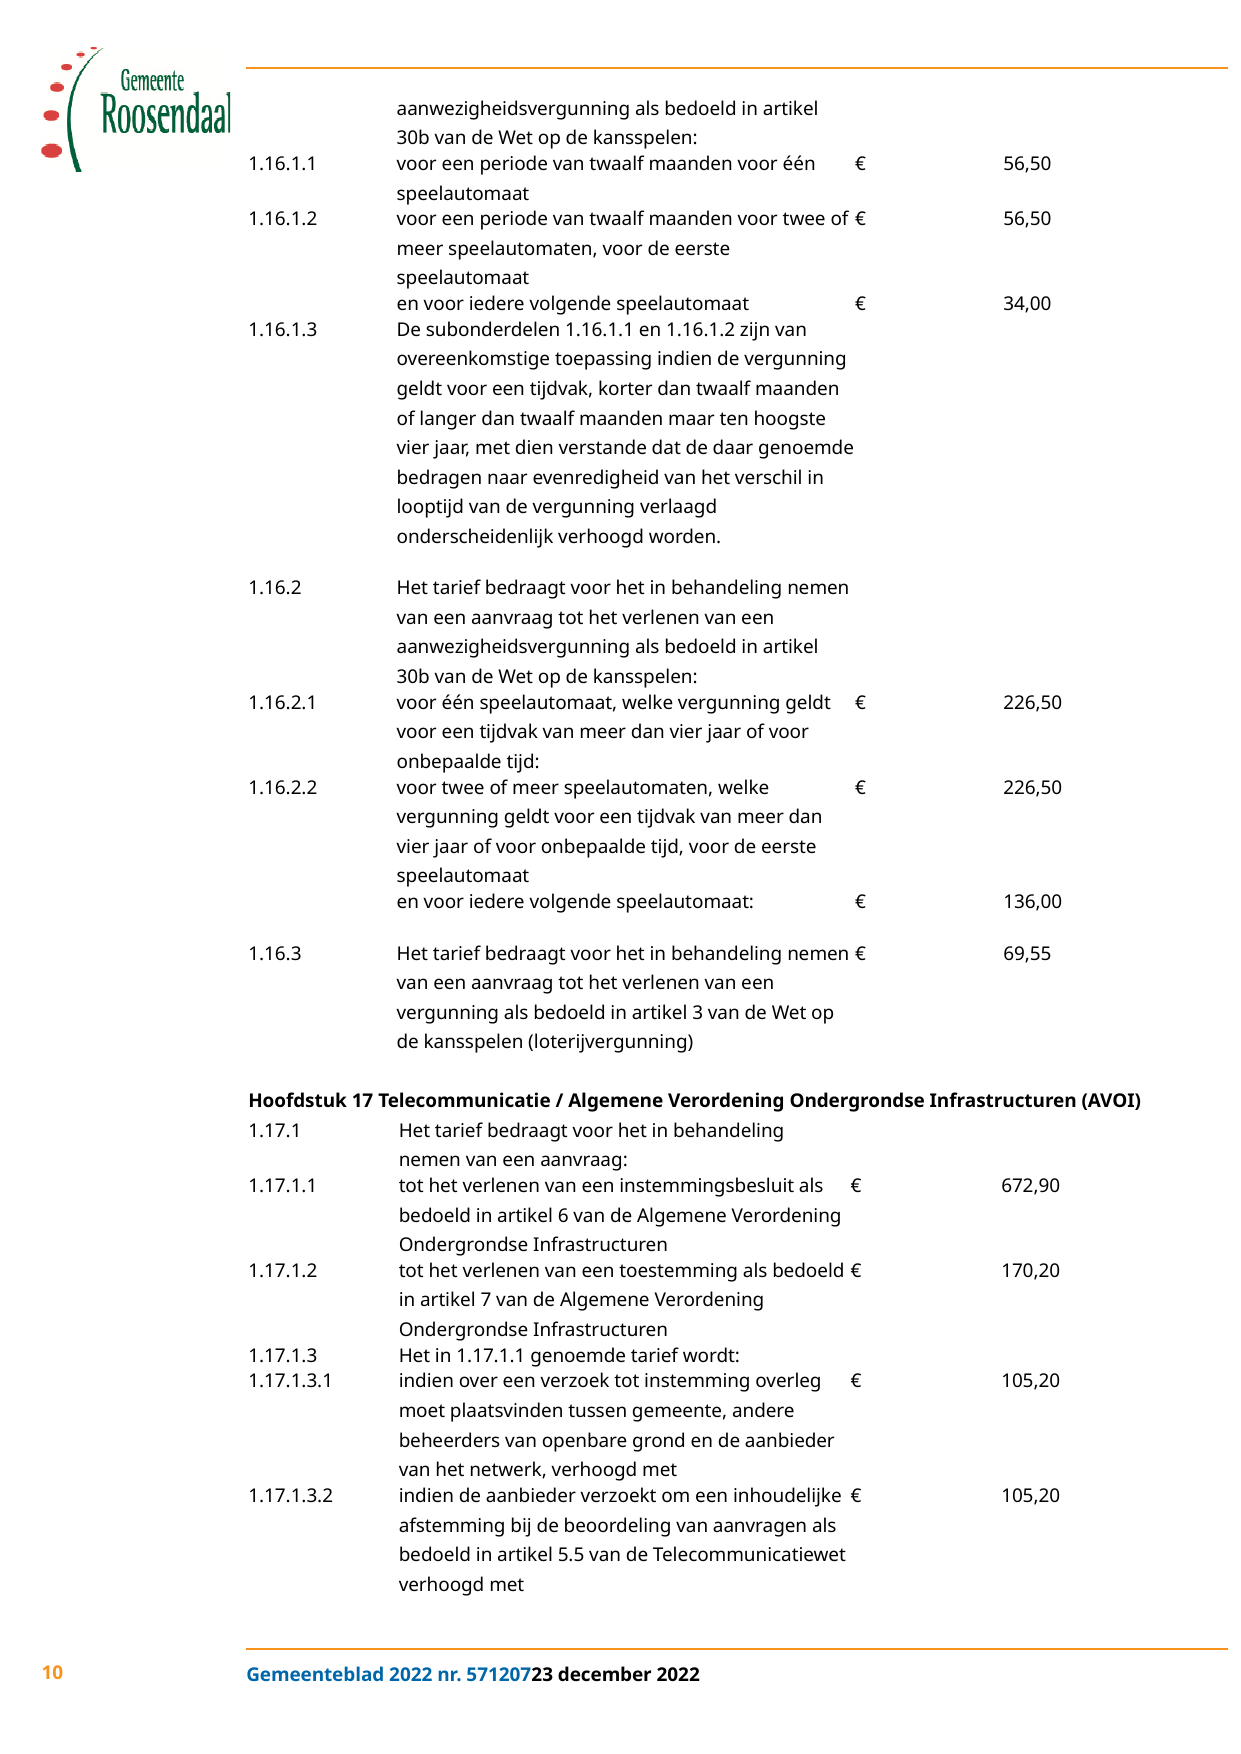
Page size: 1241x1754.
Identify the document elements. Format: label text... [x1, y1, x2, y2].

table_cell € [855, 205, 1003, 290]
table_cell [855, 575, 1003, 689]
table_cell 34,00 [1003, 290, 1152, 316]
table_cell € [850, 1482, 1001, 1597]
table_cell 226,50 [1003, 689, 1152, 774]
table_header aanwezigheidsvergunning als bedoeld in artikel 30b van de Wet op de kansspelen: [396, 95, 855, 150]
table_cell [850, 1342, 1001, 1368]
table_cell [855, 316, 1003, 549]
table_cell € [850, 1257, 1001, 1342]
table_cell voor een periode van twaalf maanden voor twee of meer speelautomaten, voor de eerste speelautomaat [396, 205, 855, 290]
table_cell 1.17.1.3.1 [248, 1368, 398, 1482]
table_cell indien de aanbieder verzoekt om een inhoudelijke afstemming bij de beoordeling van aanvragen als bedoeld in artikel 5.5 van de Telecommunicatiewet verhoogd met [399, 1482, 850, 1597]
table_cell 1.16.3 [248, 940, 396, 1054]
table_cell 170,20 [1001, 1257, 1152, 1342]
table_cell 1.17.1.1 [248, 1172, 398, 1257]
table_cell 1.17.1.2 [248, 1257, 398, 1342]
table_cell € [855, 290, 1003, 316]
picture [41, 47, 231, 172]
table_cell € [855, 689, 1003, 774]
table_cell Het tarief bedraagt voor het in behandeling nemen van een aanvraag tot het verlenen van een vergunning als bedoeld in artikel 3 van de Wet op de kansspelen (loterijvergunning) [396, 940, 855, 1054]
table_cell € [855, 889, 1003, 914]
table_cell en voor iedere volgende speelautomaat [396, 290, 855, 316]
table_cell en voor iedere volgende speelautomaat: [396, 889, 855, 914]
table_cell 1.16.2.1 [248, 689, 396, 774]
table_cell € [850, 1172, 1001, 1257]
table_cell 672,90 [1001, 1172, 1152, 1257]
table_cell [248, 889, 396, 914]
table_cell [1003, 575, 1152, 689]
table_header [855, 95, 1003, 150]
table_cell 1.16.1.3 [248, 316, 396, 549]
table_cell Het tarief bedraagt voor het in behandeling nemen van een aanvraag tot het verlenen van een aanwezigheidsvergunning als bedoeld in artikel 30b van de Wet op de kansspelen: [396, 575, 855, 689]
table_cell [248, 549, 1152, 574]
table_cell tot het verlenen van een toestemming als bedoeld in artikel 7 van de Algemene Verordening Ondergrondse Infrastructuren [399, 1257, 850, 1342]
table_cell tot het verlenen van een instemmingsbesluit als bedoeld in artikel 6 van de Algemene Verordening Ondergrondse Infrastructuren [399, 1172, 850, 1257]
table_cell [248, 290, 396, 316]
table_cell De subonderdelen 1.16.1.1 en 1.16.1.2 zijn van overeenkomstige toepassing indien de vergunning geldt voor een tijdvak, korter dan twaalf maanden of langer dan twaalf maanden maar ten hoogste vier jaar, met dien verstande dat de daar genoemde bedragen naar evenredigheid van het verschil in looptijd van de vergunning verlaagd onderscheidenlijk verhoogd worden. [396, 316, 855, 549]
table_header [248, 95, 396, 150]
text Hoofdstuk 17 Telecommunicatie / Algemene Verordening Ondergrondse Infrastructuren (AVOI) [248, 1087, 1152, 1113]
table_cell [1003, 316, 1152, 549]
table_header Het tarief bedraagt voor het in behandeling nemen van een aanvraag: [399, 1117, 850, 1172]
table_cell voor twee of meer speelautomaten, welke vergunning geldt voor een tijdvak van meer dan vier jaar of voor onbepaalde tijd, voor de eerste speelautomaat [396, 774, 855, 888]
table_cell € [855, 774, 1003, 888]
table_cell indien over een verzoek tot instemming overleg moet plaatsvinden tussen gemeente, andere beheerders van openbare grond en de aanbieder van het netwerk, verhoogd met [399, 1368, 850, 1482]
table_header [850, 1117, 1001, 1172]
table_cell € [855, 150, 1003, 205]
table_cell 1.16.1.1 [248, 150, 396, 205]
table_cell [1001, 1342, 1152, 1368]
table_cell 1.16.2.2 [248, 774, 396, 888]
table_cell € [855, 940, 1003, 1054]
table_header [1001, 1117, 1152, 1172]
table_header 1.17.1 [248, 1117, 398, 1172]
table_cell 69,55 [1003, 940, 1152, 1054]
table_cell Het in 1.17.1.1 genoemde tarief wordt: [399, 1342, 850, 1368]
table_cell 105,20 [1001, 1482, 1152, 1597]
table_cell 226,50 [1003, 774, 1152, 888]
table_header [1003, 95, 1152, 150]
table_cell [248, 914, 1152, 940]
table_cell 56,50 [1003, 205, 1152, 290]
table_cell 1.16.1.2 [248, 205, 396, 290]
table_cell voor één speelautomaat, welke vergunning geldt voor een tijdvak van meer dan vier jaar of voor onbepaalde tijd: [396, 689, 855, 774]
table_cell 1.17.1.3.2 [248, 1482, 398, 1597]
table_cell 1.17.1.3 [248, 1342, 398, 1368]
table_cell voor een periode van twaalf maanden voor één speelautomaat [396, 150, 855, 205]
table_cell € [850, 1368, 1001, 1482]
table_cell 56,50 [1003, 150, 1152, 205]
table_cell 136,00 [1003, 889, 1152, 914]
table_cell 105,20 [1001, 1368, 1152, 1482]
table_cell 1.16.2 [248, 575, 396, 689]
